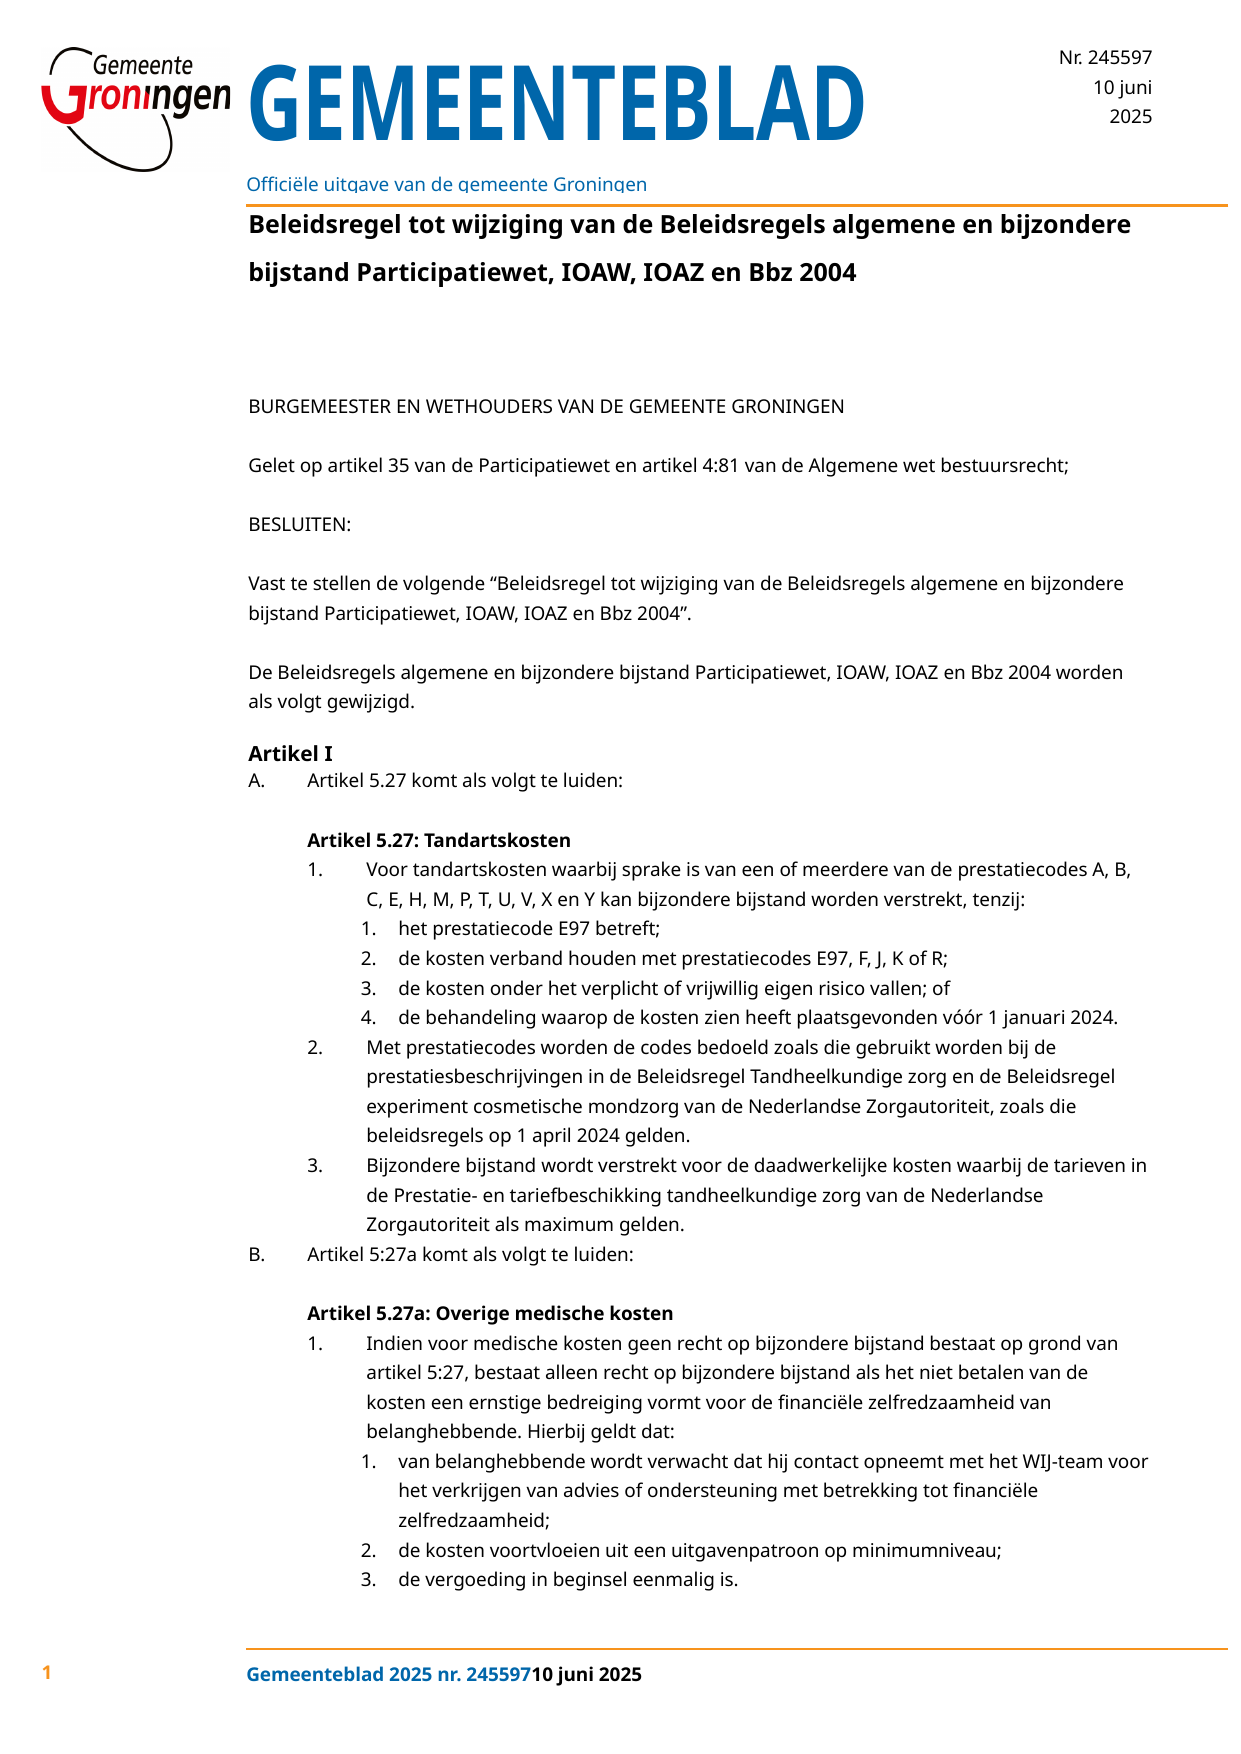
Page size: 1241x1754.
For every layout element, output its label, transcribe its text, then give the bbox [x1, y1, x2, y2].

list de vergoeding in beginsel eenmalig is. [361, 1566, 1152, 1592]
text Artikel I [248, 739, 1152, 768]
list Artikel 5.27a: Overige medische kosten [248, 1300, 1152, 1326]
list Artikel 5:27a komt als volgt te luiden: [248, 1241, 1152, 1267]
list Artikel 5.27: Tandartskosten [248, 827, 1152, 852]
picture [41, 47, 231, 172]
text BURGEMEESTER EN WETHOUDERS VAN DE GEMEENTE GRONINGEN [248, 393, 1152, 419]
text De Beleidsregels algemene en bijzondere bijstand Participatiewet, IOAW, IOAZ en Bbz 2004 worden als volgt gewijzigd. [248, 659, 1152, 714]
list Indien voor medische kosten geen recht op bijzondere bijstand bestaat op grond van artikel 5:27, bestaat alleen recht op bijzondere bijstand als het niet betalen van de kosten een ernstige bedreiging vormt voor de financiële zelfredzaamheid van belanghebbende. Hierbij geldt dat: [307, 1330, 1152, 1444]
text BESLUITEN: [248, 511, 1152, 537]
list de behandeling waarop de kosten zien heeft plaatsgevonden vóór 1 januari 2024. [361, 1004, 1152, 1030]
list het prestatiecode E97 betreft; [361, 916, 1152, 941]
list de kosten onder het verplicht of vrijwillig eigen risico vallen; of [361, 975, 1152, 1000]
list de kosten voortvloeien uit een uitgavenpatroon op minimumniveau; [361, 1537, 1152, 1562]
text Vast te stellen de volgende “Beleidsregel tot wijziging van de Beleidsregels algemene en bijzondere bijstand Participatiewet, IOAW, IOAZ en Bbz 2004”. [248, 570, 1152, 626]
list Met prestatiecodes worden de codes bedoeld zoals die gebruikt worden bij de prestatiesbeschrijvingen in de Beleidsregel Tandheelkundige zorg en de Beleidsregel experiment cosmetische mondzorg van de Nederlandse Zorgautoriteit, zoals die beleidsregels op 1 april 2024 gelden. [307, 1034, 1152, 1148]
list de kosten verband houden met prestatiecodes E97, F, J, K of R; [361, 945, 1152, 971]
list van belanghebbende wordt verwacht dat hij contact opneemt met het WIJ-team voor het verkrijgen van advies of ondersteuning met betrekking tot financiële zelfredzaamheid; [361, 1448, 1152, 1533]
text Beleidsregel tot wijziging van de Beleidsregels algemene en bijzondere bijstand Participatiewet, IOAW, IOAZ en Bbz 2004 [248, 207, 1152, 288]
list Bijzondere bijstand wordt verstrekt voor de daadwerkelijke kosten waarbij de tarieven in de Prestatie- en tariefbeschikking tandheelkundige zorg van de Nederlandse Zorgautoriteit als maximum gelden. [307, 1152, 1152, 1237]
list Artikel 5.27 komt als volgt te luiden: [248, 768, 1152, 793]
list Voor tandartskosten waarbij sprake is van een of meerdere van de prestatiecodes A, B, C, E, H, M, P, T, U, V, X en Y kan bijzondere bijstand worden verstrekt, tenzij: [307, 856, 1152, 912]
text Gelet op artikel 35 van de Participatiewet en artikel 4:81 van de Algemene wet bestuursrecht; [248, 452, 1152, 478]
